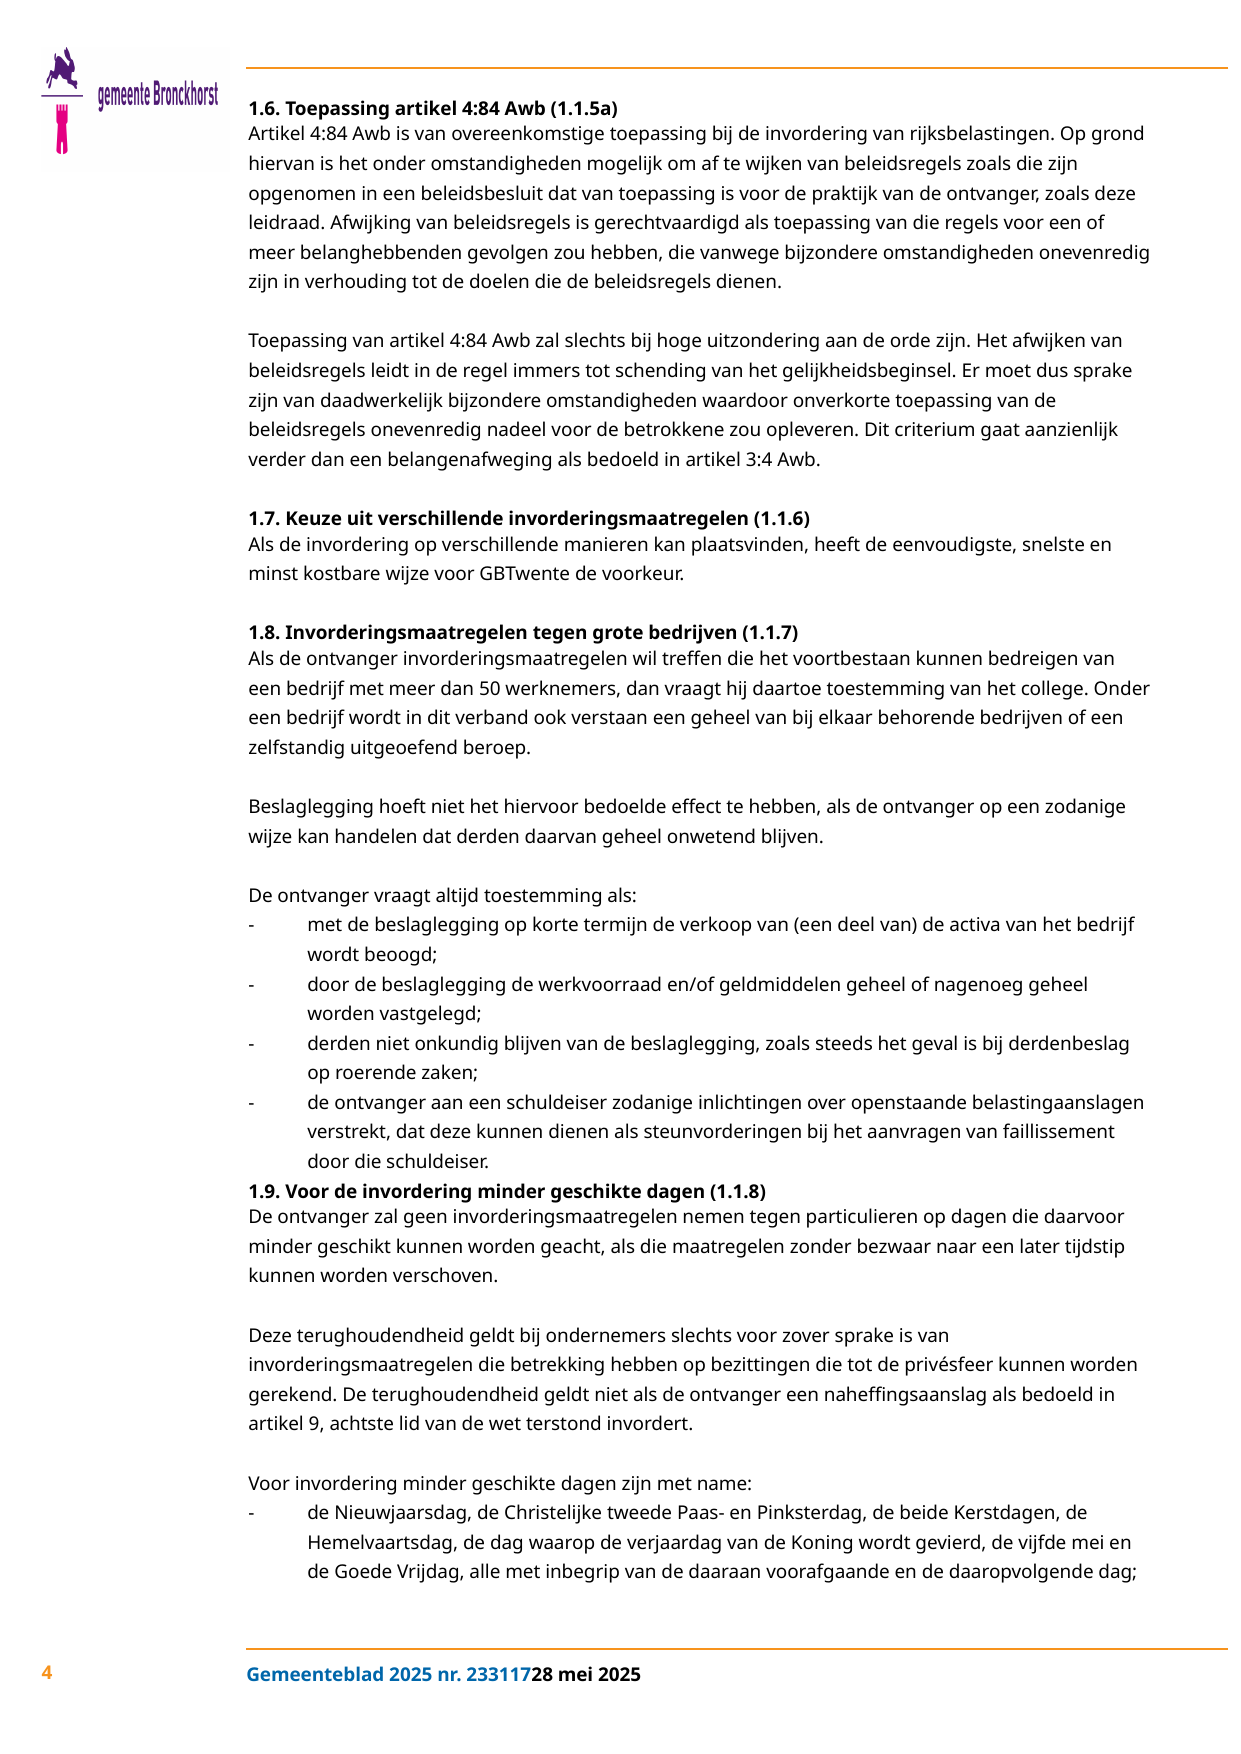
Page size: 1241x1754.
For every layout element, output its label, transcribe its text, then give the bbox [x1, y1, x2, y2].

text Deze terughoudendheid geldt bij ondernemers slechts voor zover sprake is van invorderingsmaatregelen die betrekking hebben op bezittingen die tot de privésfeer kunnen worden gerekend. De terughoudendheid geldt niet als de ontvanger een naheffingsaanslag als bedoeld in artikel 9, achtste lid van de wet terstond invordert. [248, 1322, 1152, 1436]
text 1.6. Toepassing artikel 4:84 Awb (1.1.5a) [248, 95, 1152, 121]
picture [41, 47, 231, 172]
text 1.9. Voor de invordering minder geschikte dagen (1.1.8) [248, 1178, 1152, 1203]
list met de beslaglegging op korte termijn de verkoop van (een deel van) de activa van het bedrijf wordt beoogd; [248, 912, 1152, 967]
text De ontvanger zal geen invorderingsmaatregelen nemen tegen particulieren op dagen die daarvoor minder geschikt kunnen worden geacht, als die maatregelen zonder bezwaar naar een later tijdstip kunnen worden verschoven. [248, 1203, 1152, 1288]
text Toepassing van artikel 4:84 Awb zal slechts bij hoge uitzondering aan de orde zijn. Het afwijken van beleidsregels leidt in de regel immers tot schending van het gelijkheidsbeginsel. Er moet dus sprake zijn van daadwerkelijk bijzondere omstandigheden waardoor onverkorte toepassing van de beleidsregels onevenredig nadeel voor de betrokkene zou opleveren. Dit criterium gaat aanzienlijk verder dan een belangenafweging als bedoeld in artikel 3:4 Awb. [248, 328, 1152, 472]
list derden niet onkundig blijven van de beslaglegging, zoals steeds het geval is bij derdenbeslag op roerende zaken; [248, 1030, 1152, 1085]
list de Nieuwjaarsdag, de Christelijke tweede Paas- en Pinksterdag, de beide Kerstdagen, de Hemelvaartsdag, de dag waarop de verjaardag van de Koning wordt gevierd, de vijfde mei en de Goede Vrijdag, alle met inbegrip van de daaraan voorafgaande en de daaropvolgende dag; [248, 1499, 1152, 1584]
text Artikel 4:84 Awb is van overeenkomstige toepassing bij de invordering van rijksbelastingen. Op grond hiervan is het onder omstandigheden mogelijk om af te wijken van beleidsregels zoals die zijn opgenomen in een beleidsbesluit dat van toepassing is voor de praktijk van de ontvanger, zoals deze leidraad. Afwijking van beleidsregels is gerechtvaardigd als toepassing van die regels voor een of meer belanghebbenden gevolgen zou hebben, die vanwege bijzondere omstandigheden onevenredig zijn in verhouding tot de doelen die de beleidsregels dienen. [248, 121, 1152, 294]
text De ontvanger vraagt altijd toestemming als: [248, 882, 1152, 908]
text Beslaglegging hoeft niet het hiervoor bedoelde effect te hebben, als de ontvanger op een zodanige wijze kan handelen dat derden daarvan geheel onwetend blijven. [248, 793, 1152, 848]
list door de beslaglegging de werkvoorraad en/of geldmiddelen geheel of nagenoeg geheel worden vastgelegd; [248, 971, 1152, 1026]
text 1.7. Keuze uit verschillende invorderingsmaatregelen (1.1.6) [248, 505, 1152, 531]
list de ontvanger aan een schuldeiser zodanige inlichtingen over openstaande belastingaanslagen verstrekt, dat deze kunnen dienen als steunvorderingen bij het aanvragen van faillissement door die schuldeiser. [248, 1089, 1152, 1174]
text Als de ontvanger invorderingsmaatregelen wil treffen die het voortbestaan kunnen bedreigen van een bedrijf met meer dan 50 werknemers, dan vraagt hij daartoe toestemming van het college. Onder een bedrijf wordt in dit verband ook verstaan een geheel van bij elkaar behorende bedrijven of een zelfstandig uitgeoefend beroep. [248, 645, 1152, 760]
text 1.8. Invorderingsmaatregelen tegen grote bedrijven (1.1.7) [248, 619, 1152, 645]
text Als de invordering op verschillende manieren kan plaatsvinden, heeft de eenvoudigste, snelste en minst kostbare wijze voor GBTwente de voorkeur. [248, 531, 1152, 586]
text Voor invordering minder geschikte dagen zijn met name: [248, 1470, 1152, 1496]
